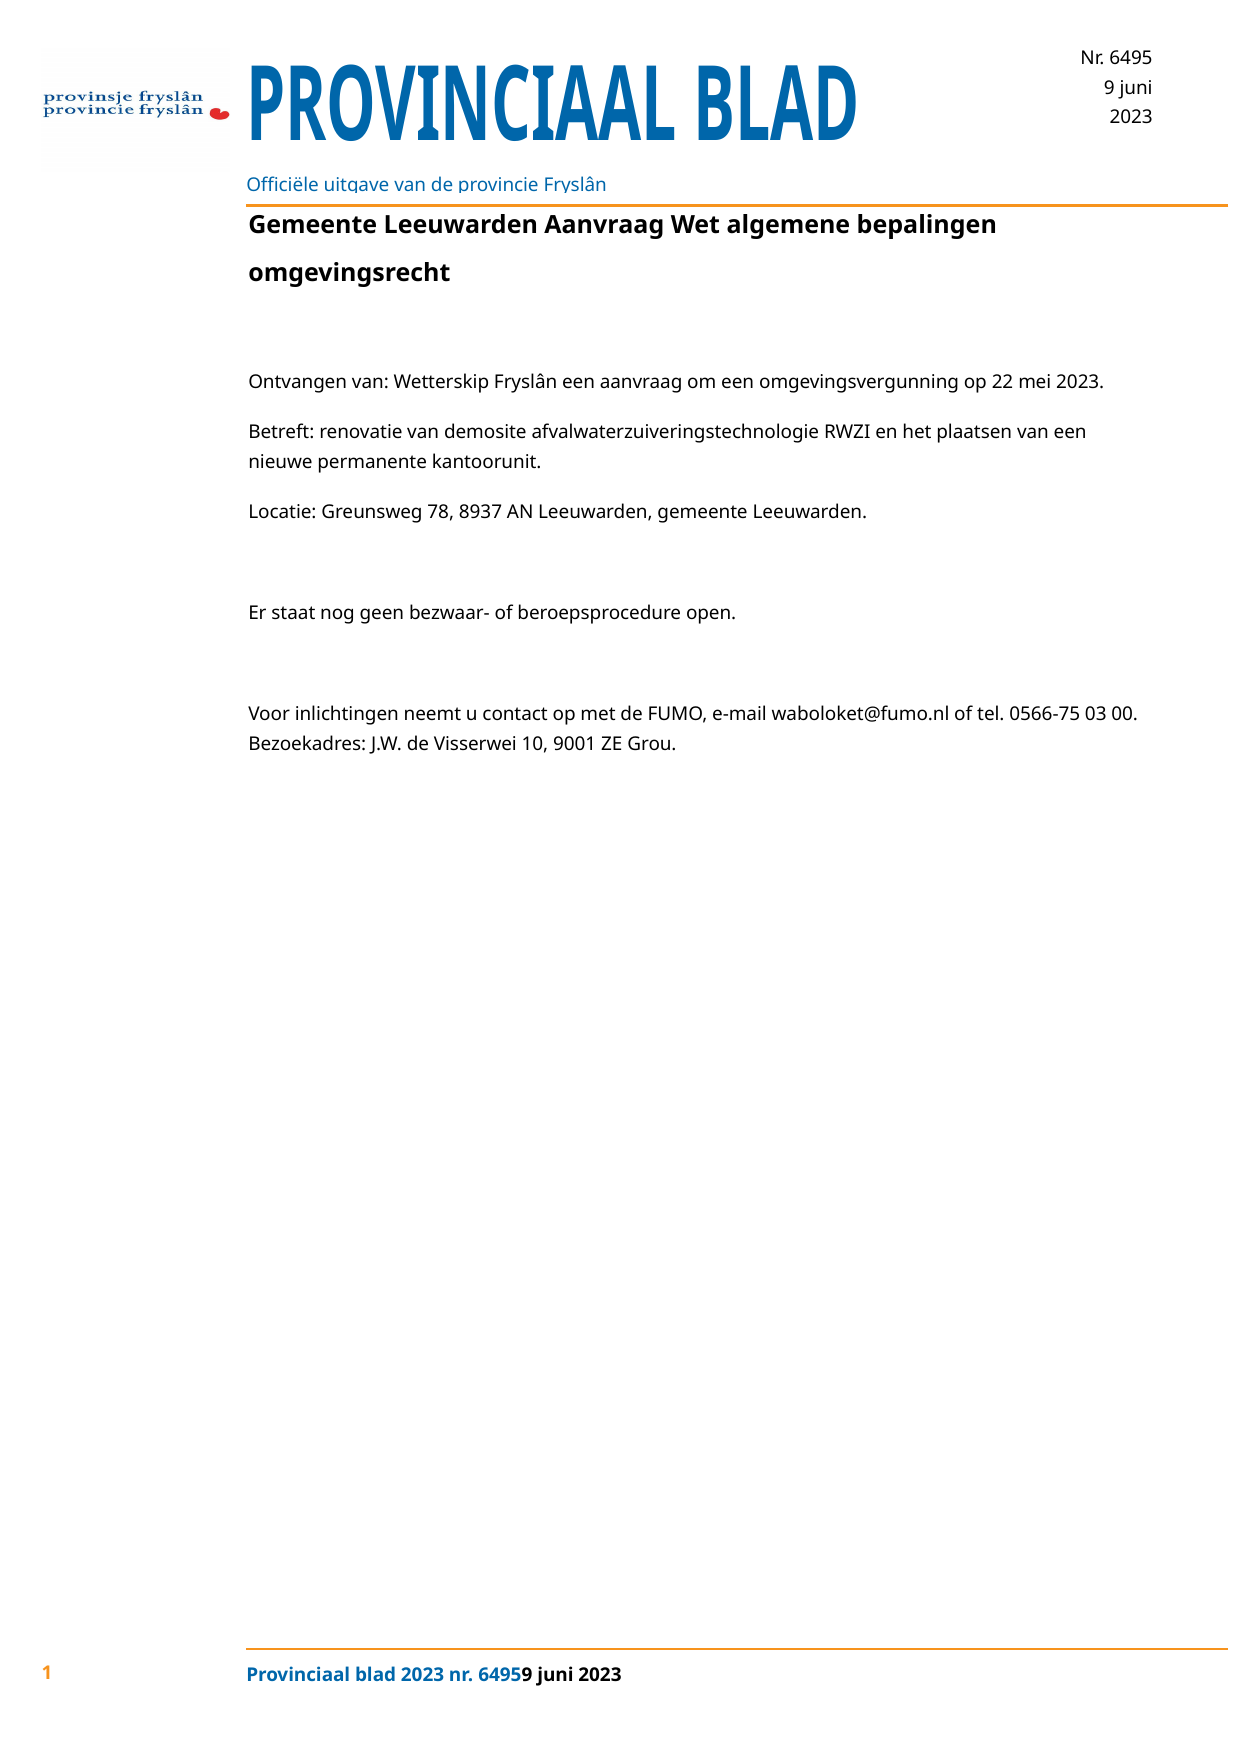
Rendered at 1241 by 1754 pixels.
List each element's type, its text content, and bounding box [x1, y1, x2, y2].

text Gemeente Leeuwarden Aanvraag Wet algemene bepalingen omgevingsrecht [248, 207, 1152, 288]
text Ontvangen van: Wetterskip Fryslân een aanvraag om een omgevingsvergunning op 22 mei 2023. [248, 368, 1152, 394]
picture [41, 47, 231, 172]
text Voor inlichtingen neemt u contact op met de FUMO, e-mail waboloket@fumo.nl of tel. 0566-75 03 00. Bezoekadres: J.W. de Visserwei 10, 9001 ZE Grou. [248, 700, 1152, 756]
text Locatie: Greunsweg 78, 8937 AN Leeuwarden, gemeente Leeuwarden. [248, 499, 1152, 524]
text Er staat nog geen bezwaar- of beroepsprocedure open. [248, 599, 1152, 625]
text Betreft: renovatie van demosite afvalwaterzuiveringstechnologie RWZI en het plaatsen van een nieuwe permanente kantoorunit. [248, 419, 1152, 474]
